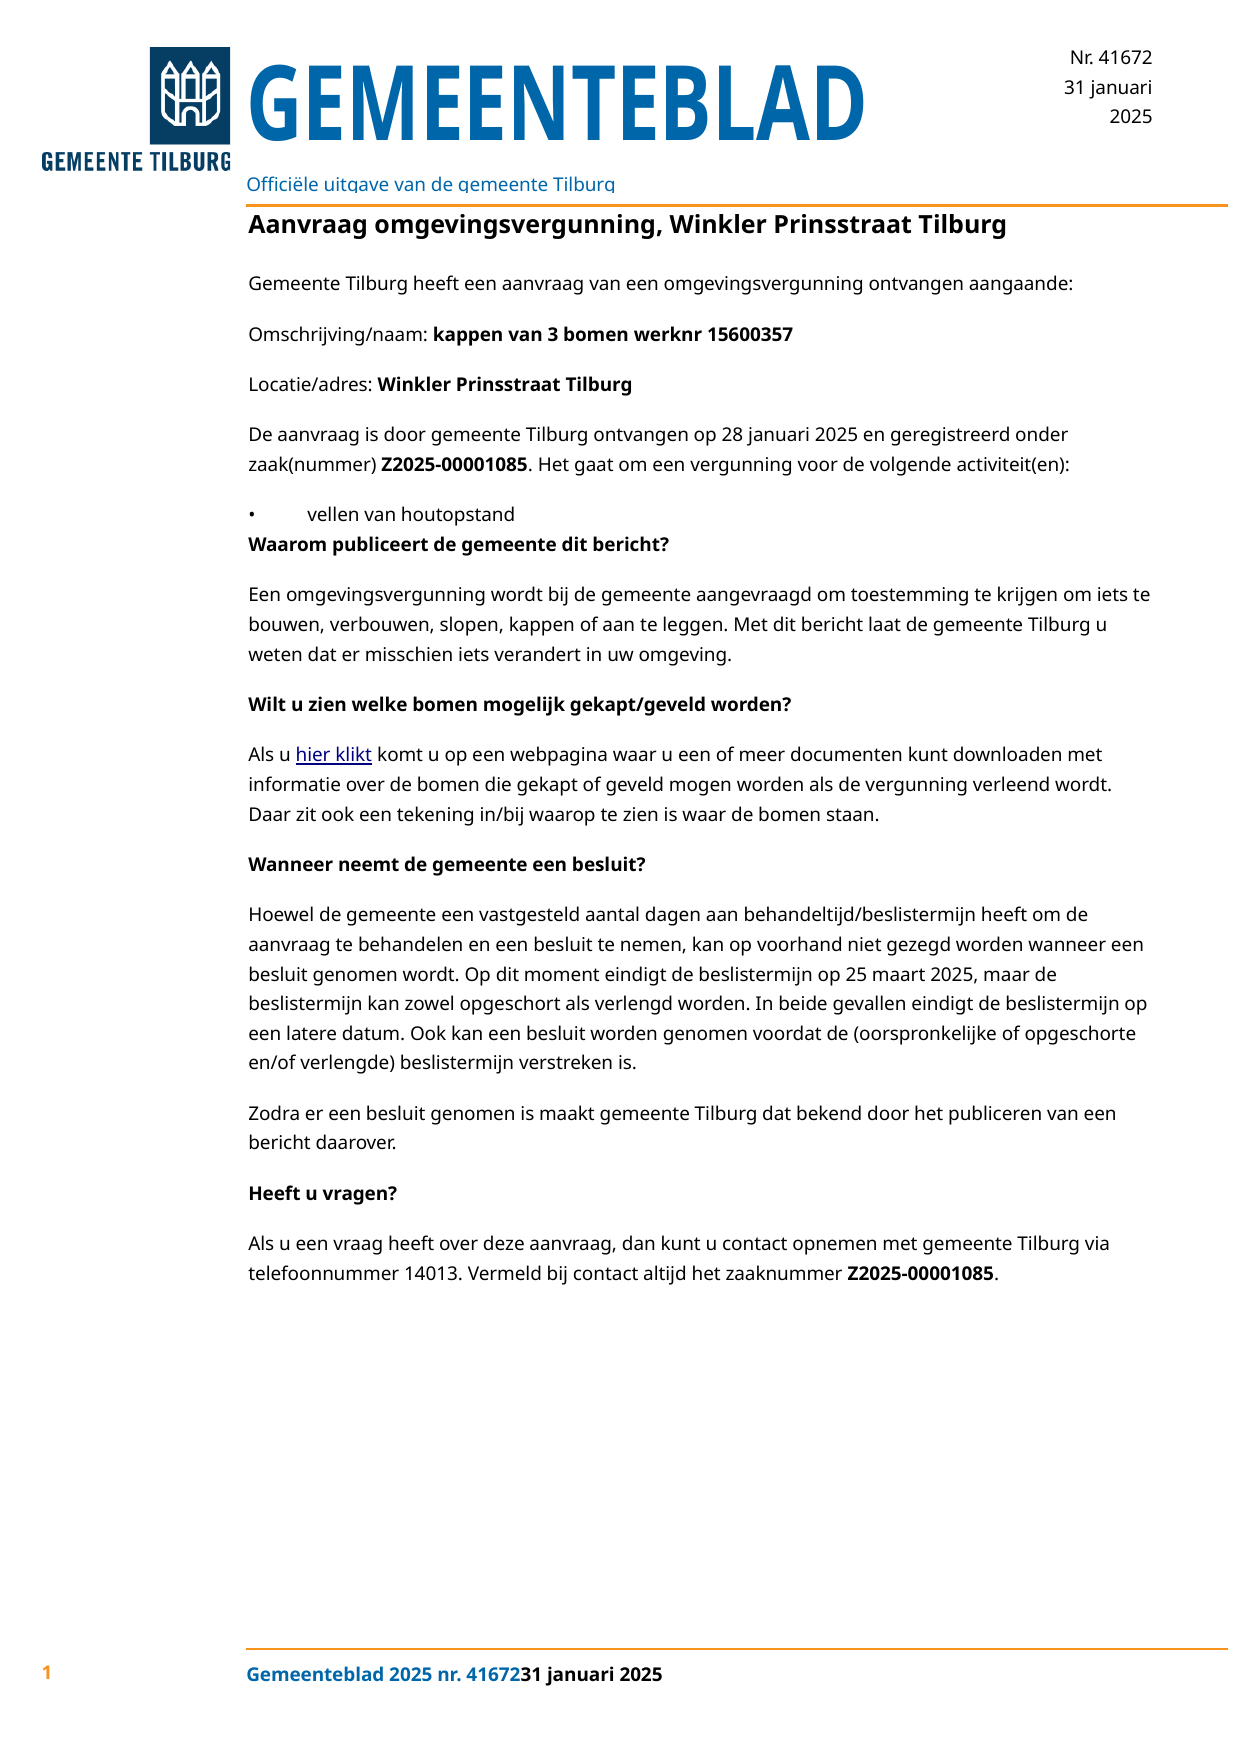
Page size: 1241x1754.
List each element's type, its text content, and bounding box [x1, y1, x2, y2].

text Locatie/adres: Winkler Prinsstraat Tilburg [248, 371, 1152, 397]
picture [41, 47, 231, 172]
text Hoewel de gemeente een vastgesteld aantal dagen aan behandeltijd/beslistermijn heeft om de aanvraag te behandelen en een besluit te nemen, kan op voorhand niet gezegd worden wanneer een besluit genomen wordt. Op dit moment eindigt de beslistermijn op 25 maart 2025, maar de beslistermijn kan zowel opgeschort als verlengd worden. In beide gevallen eindigt de beslistermijn op een latere datum. Ook kan een besluit worden genomen voordat de (oorspronkelijke of opgeschorte en/of verlengde) beslistermijn verstreken is. [248, 902, 1152, 1075]
text Wanneer neemt de gemeente een besluit? [248, 851, 1152, 877]
text Waarom publiceert de gemeente dit bericht? [248, 531, 1152, 557]
text Een omgevingsvergunning wordt bij de gemeente aangevraagd om toestemming te krijgen om iets te bouwen, verbouwen, slopen, kappen of aan te leggen. Met dit bericht laat de gemeente Tilburg u weten dat er misschien iets verandert in uw omgeving. [248, 582, 1152, 666]
text Heeft u vragen? [248, 1180, 1152, 1206]
text Als u een vraag heeft over deze aanvraag, dan kunt u contact opnemen met gemeente Tilburg via telefoonnummer 14013. Vermeld bij contact altijd het zaaknummer Z2025-00001085. [248, 1230, 1152, 1286]
text Gemeente Tilburg heeft een aanvraag van een omgevingsvergunning ontvangen aangaande: [248, 270, 1152, 296]
text Wilt u zien welke bomen mogelijk gekapt/geveld worden? [248, 691, 1152, 717]
text De aanvraag is door gemeente Tilburg ontvangen op 28 januari 2025 en geregistreerd onder zaak(nummer) Z2025-00001085. Het gaat om een vergunning voor de volgende activiteit(en): [248, 422, 1152, 477]
text Aanvraag omgevingsvergunning, Winkler Prinsstraat Tilburg [248, 207, 1152, 241]
list vellen van houtopstand [248, 502, 1152, 527]
text Omschrijving/naam: kappen van 3 bomen werknr 15600357 [248, 321, 1152, 346]
text Zodra er een besluit genomen is maakt gemeente Tilburg dat bekend door het publiceren van een bericht daarover. [248, 1100, 1152, 1155]
text Als u hier klikt komt u op een webpagina waar u een of meer documenten kunt downloaden met informatie over de bomen die gekapt of geveld mogen worden als de vergunning verleend wordt. Daar zit ook een tekening in/bij waarop te zien is waar de bomen staan. [248, 742, 1152, 826]
